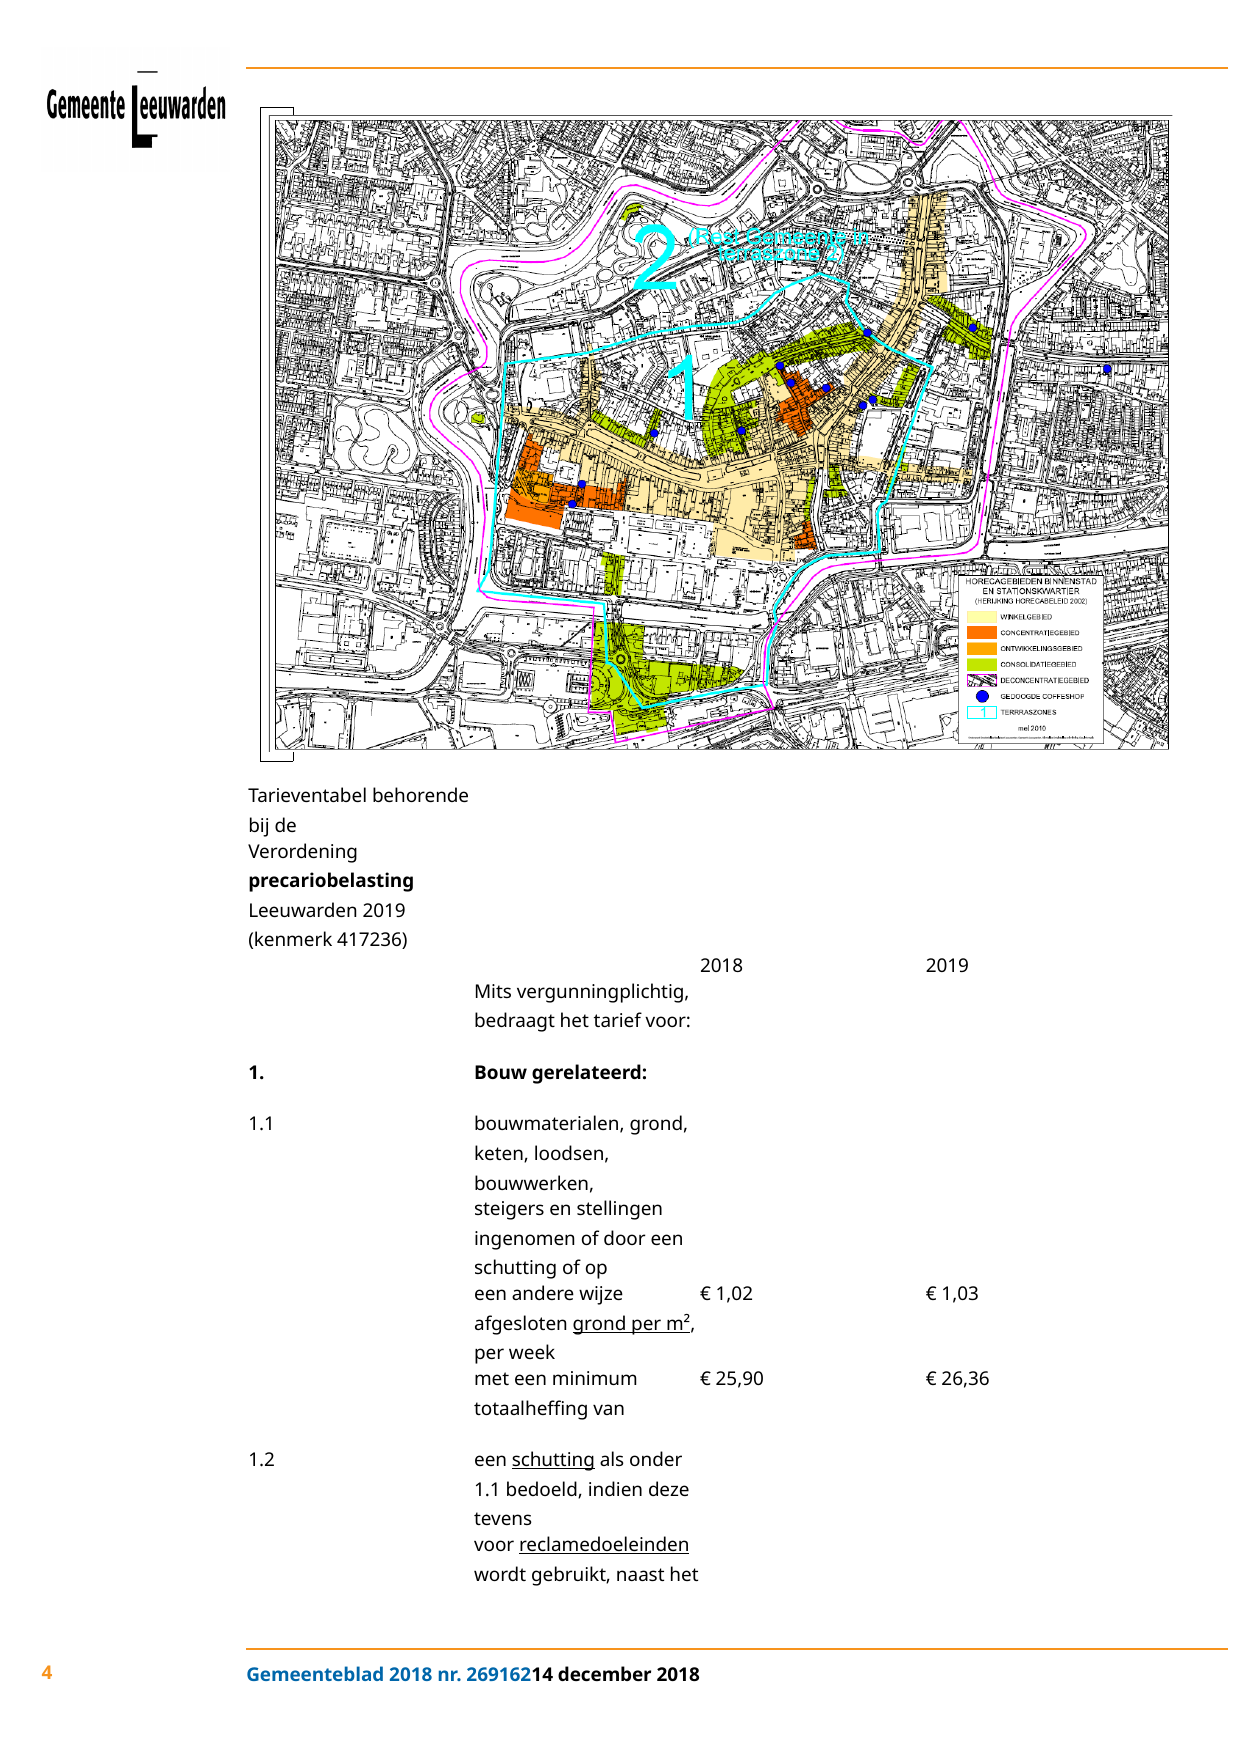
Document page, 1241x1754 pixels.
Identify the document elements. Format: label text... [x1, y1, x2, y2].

table_cell [926, 1033, 1152, 1059]
table_cell [248, 1365, 474, 1421]
table_cell Bouw gerelateerd: [474, 1059, 700, 1085]
table_cell € 26,36 [926, 1365, 1152, 1421]
picture [268, 115, 1173, 752]
table_cell Mits vergunningplichtig, bedraagt het tarief voor: [474, 978, 700, 1033]
table_cell [474, 1421, 700, 1446]
table_cell [700, 1111, 926, 1195]
table_cell [700, 1195, 926, 1280]
table_cell [248, 1033, 474, 1059]
table_cell [474, 1085, 700, 1111]
table_cell een schutting als onder 1.1 bedoeld, indien deze tevens [474, 1446, 700, 1531]
table_cell € 1,02 [700, 1280, 926, 1365]
table_cell € 1,03 [926, 1280, 1152, 1365]
table_cell bouwmaterialen, grond, keten, loodsen, bouwwerken, [474, 1111, 700, 1195]
table_cell 2018 [700, 952, 926, 978]
table_cell [926, 1421, 1152, 1446]
table_cell 2019 [926, 952, 1152, 978]
table_cell [700, 1531, 926, 1586]
table_cell [926, 1059, 1152, 1085]
table_cell [700, 1033, 926, 1059]
table_cell [700, 1059, 926, 1085]
table_header Tarieventabel behorende bij de [248, 783, 474, 838]
table_cell [926, 978, 1152, 1033]
table_cell [248, 1531, 474, 1586]
table_cell [700, 838, 926, 952]
table_cell Verordening precariobelasting Leeuwarden 2019 (kenmerk 417236) [248, 838, 474, 952]
table_cell [248, 978, 474, 1033]
table_cell [700, 1421, 926, 1446]
table_cell [474, 952, 700, 978]
table_header [474, 783, 700, 838]
table_cell [926, 1111, 1152, 1195]
table_cell [700, 1085, 926, 1111]
table_cell € 25,90 [700, 1365, 926, 1421]
table_cell [926, 1085, 1152, 1111]
table_cell [248, 1421, 474, 1446]
table_cell [700, 978, 926, 1033]
table_cell [248, 1085, 474, 1111]
table_cell 1.1 [248, 1111, 474, 1195]
table_cell 1. [248, 1059, 474, 1085]
table_cell [700, 1446, 926, 1531]
picture [41, 47, 231, 172]
table_cell [248, 952, 474, 978]
table_cell voor reclamedoeleinden wordt gebruikt, naast het [474, 1531, 700, 1586]
table_cell een andere wijze afgesloten grond per m², per week [474, 1280, 700, 1365]
table_cell [474, 1033, 700, 1059]
table_cell [248, 1280, 474, 1365]
table_cell [248, 1195, 474, 1280]
table_cell [926, 1195, 1152, 1280]
table_cell steigers en stellingen ingenomen of door een schutting of op [474, 1195, 700, 1280]
table_cell [926, 1446, 1152, 1531]
table_header [700, 783, 926, 838]
table_cell met een minimum totaalheffing van [474, 1365, 700, 1421]
table_cell 1.2 [248, 1446, 474, 1531]
table_cell [926, 1531, 1152, 1586]
table_cell [474, 838, 700, 952]
